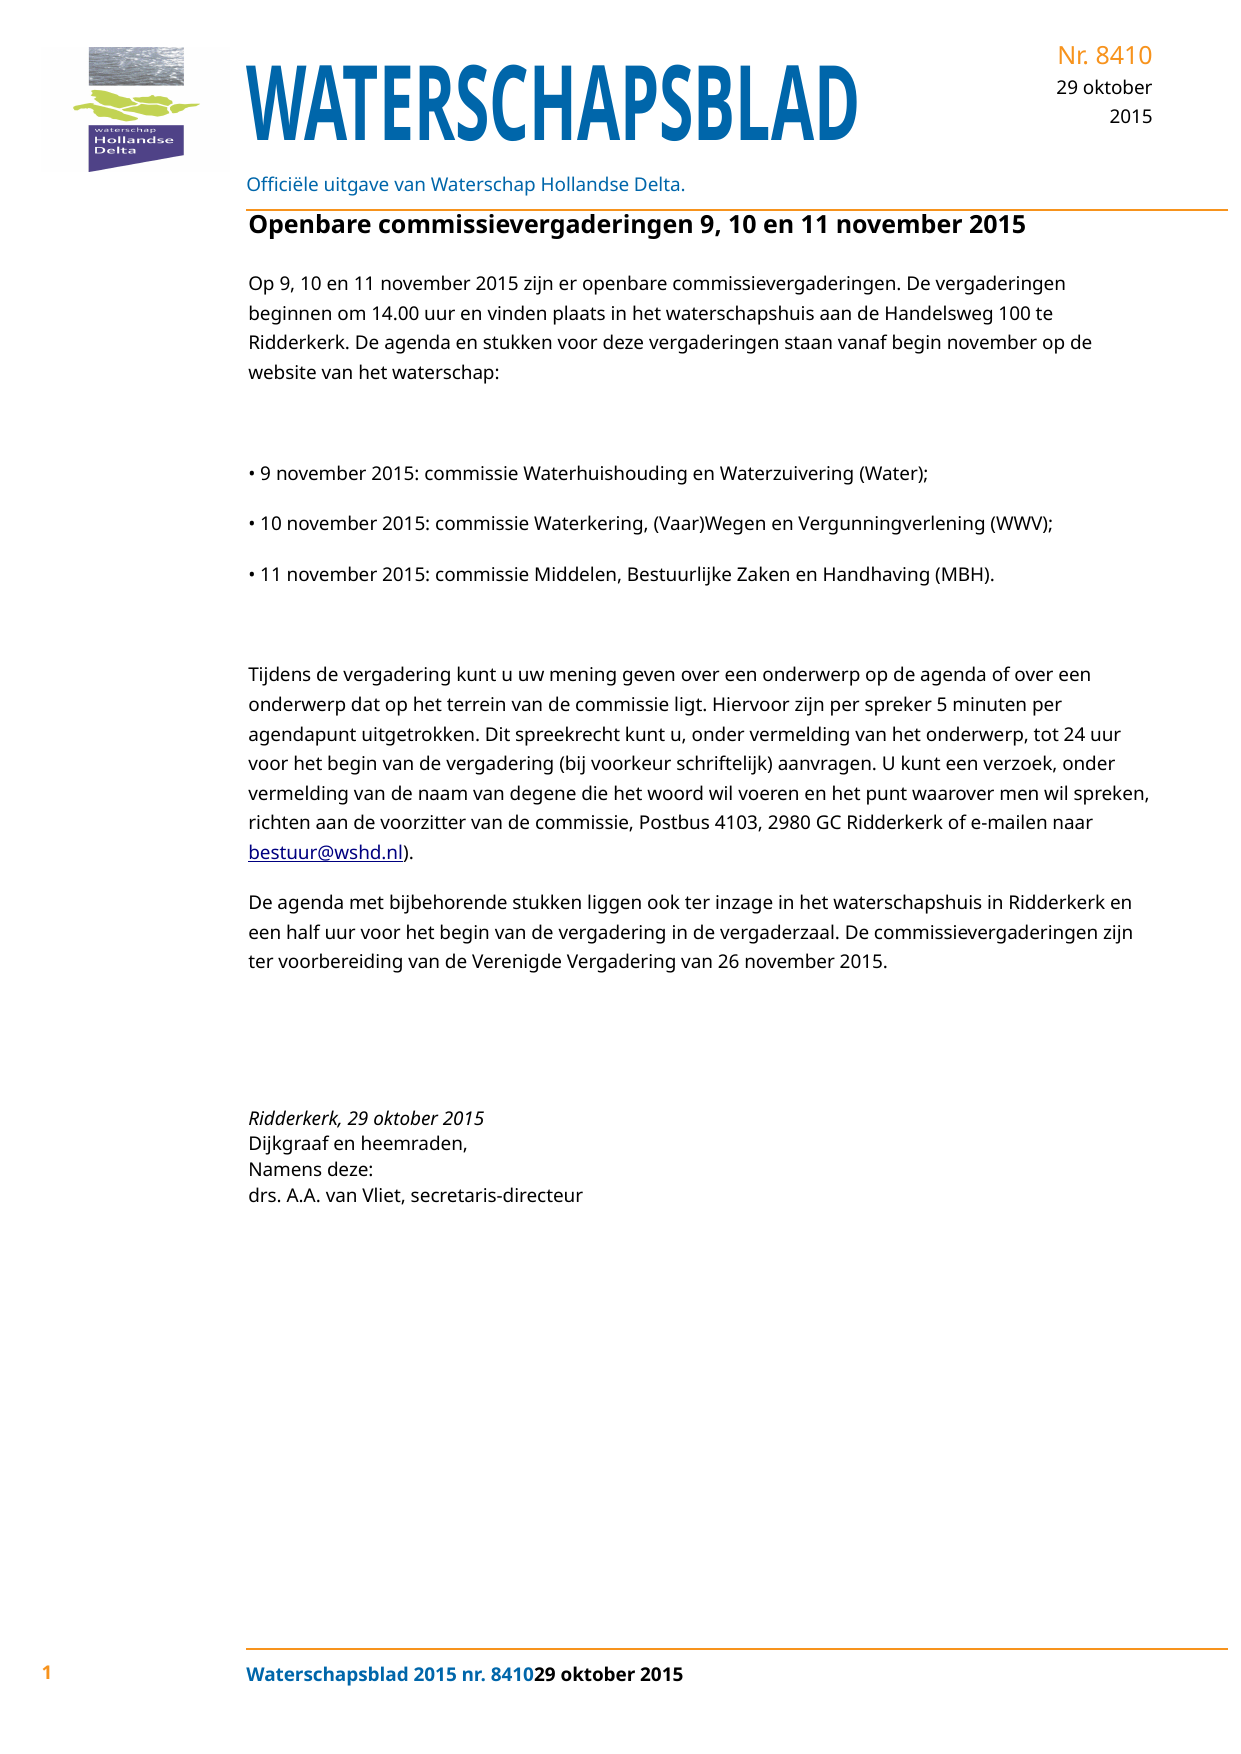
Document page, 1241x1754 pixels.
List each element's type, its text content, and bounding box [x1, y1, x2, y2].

text • 11 november 2015: commissie Middelen, Bestuurlijke Zaken en Handhaving (MBH). [248, 561, 1152, 586]
text • 9 november 2015: commissie Waterhuishouding en Waterzuivering (Water); [248, 460, 1152, 486]
text Op 9, 10 en 11 november 2015 zijn er openbare commissievergaderingen. De vergaderingen beginnen om 14.00 uur en vinden plaats in het waterschapshuis aan de Handelsweg 100 te Ridderkerk. De agenda en stukken voor deze vergaderingen staan vanaf begin november op de website van het waterschap: [248, 270, 1152, 385]
text Openbare commissievergaderingen 9, 10 en 11 november 2015 [248, 211, 1152, 241]
text De agenda met bijbehorende stukken liggen ook ter inzage in het waterschapshuis in Ridderkerk en een half uur voor het begin van de vergadering in de vergaderzaal. De commissievergaderingen zijn ter voorbereiding van de Verenigde Vergadering van 26 november 2015. [248, 889, 1152, 974]
text drs. A.A. van Vliet, secretaris-directeur [248, 1182, 1152, 1208]
text Tijdens de vergadering kunt u uw mening geven over een onderwerp op de agenda of over een onderwerp dat op het terrein van de commissie ligt. Hiervoor zijn per spreker 5 minuten per agendapunt uitgetrokken. Dit spreekrecht kunt u, onder vermelding van het onderwerp, tot 24 uur voor het begin van de vergadering (bij voorkeur schriftelijk) aanvragen. U kunt een verzoek, onder vermelding van de naam van degene die het woord wil voeren en het punt waarover men wil spreken, richten aan de voorzitter van de commissie, Postbus 4103, 2980 GC Ridderkerk of e-mailen naar bestuur@wshd.nl). [248, 662, 1152, 865]
text Dijkgraaf en heemraden, [248, 1131, 1152, 1156]
text • 10 november 2015: commissie Waterkering, (Vaar)Wegen en Vergunningverlening (WWV); [248, 510, 1152, 536]
picture [41, 47, 231, 172]
text Namens deze: [248, 1156, 1152, 1182]
text Ridderkerk, 29 oktober 2015 [248, 1105, 1152, 1131]
